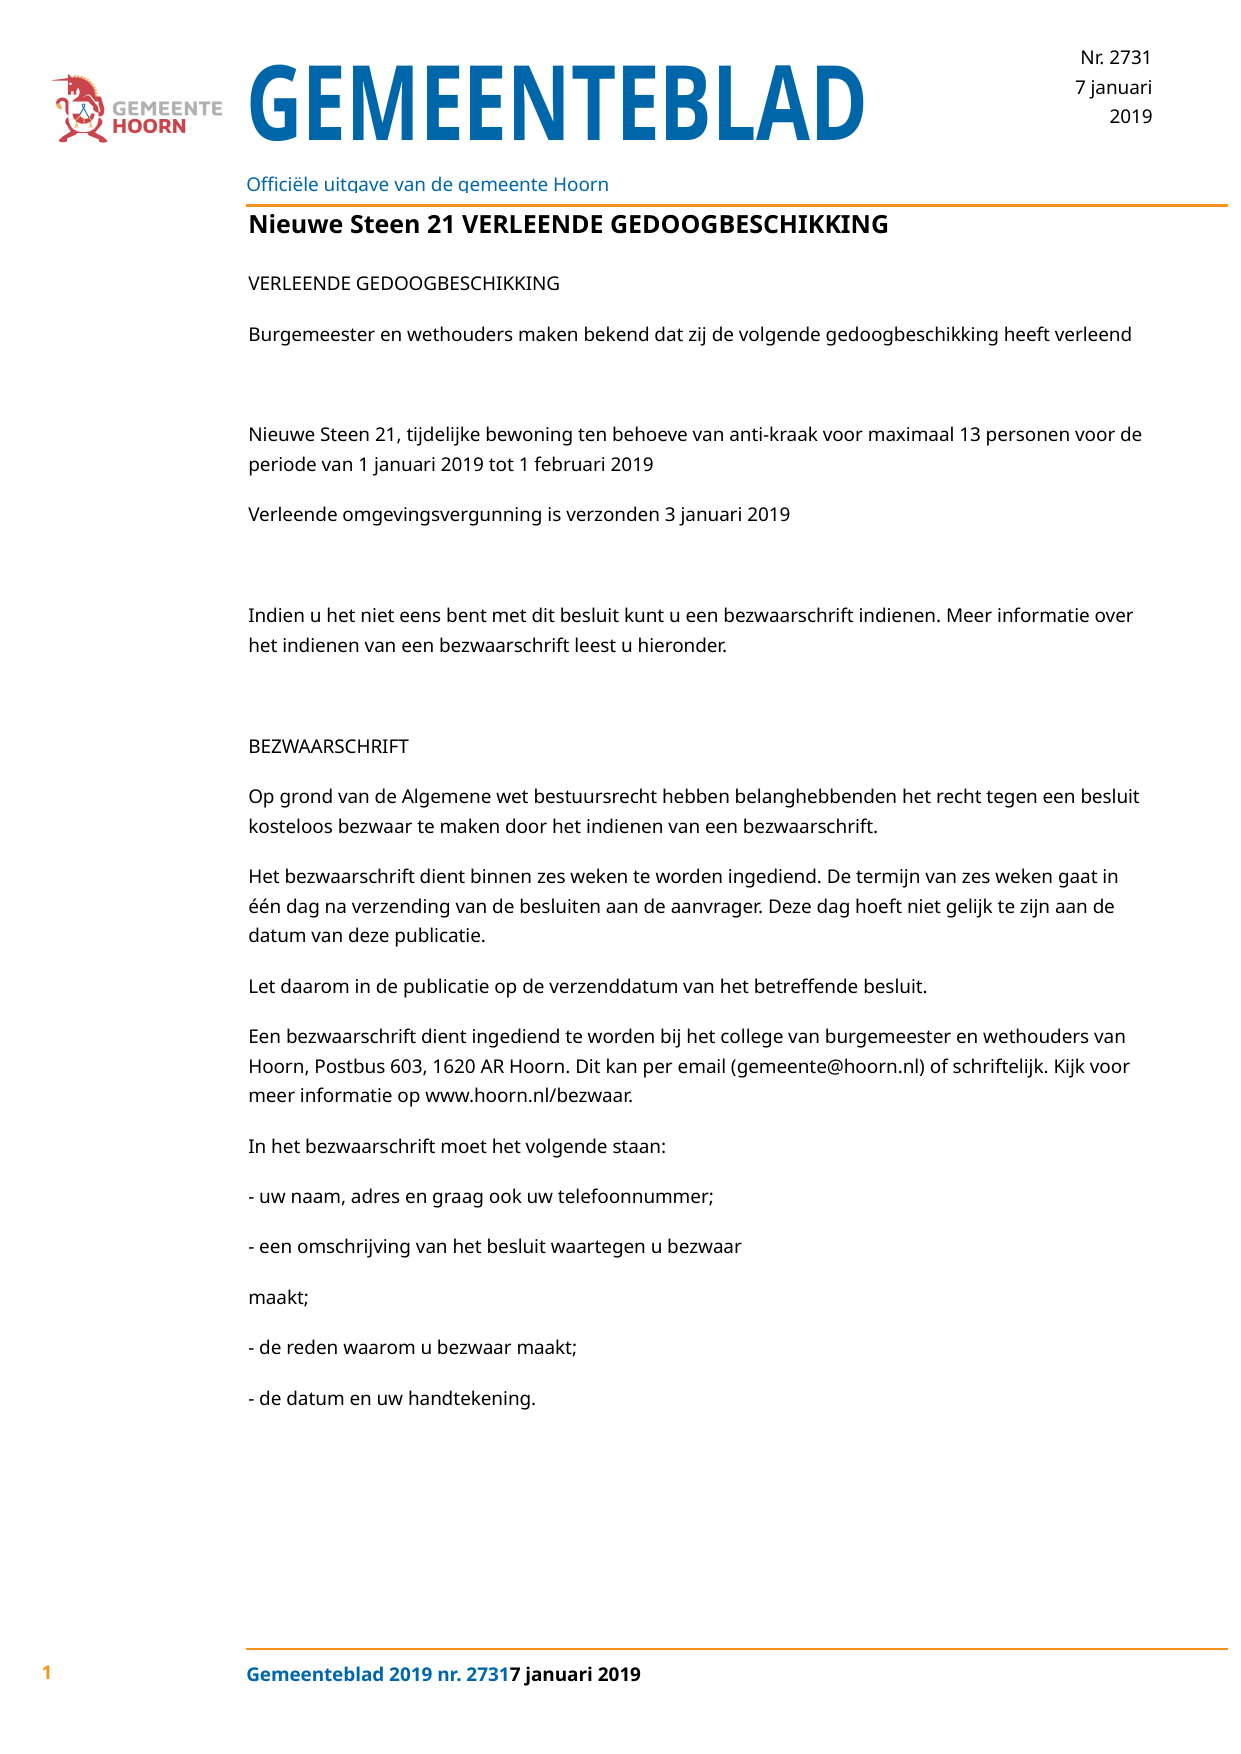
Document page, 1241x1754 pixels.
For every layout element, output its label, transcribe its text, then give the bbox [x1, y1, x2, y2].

text - de reden waarom u bezwaar maakt; [248, 1334, 1152, 1360]
text VERLEENDE GEDOOGBESCHIKKING [248, 270, 1152, 296]
text Let daarom in de publicatie op de verzenddatum van het betreffende besluit. [248, 973, 1152, 998]
text In het bezwaarschrift moet het volgende staan: [248, 1133, 1152, 1158]
text maakt; [248, 1284, 1152, 1310]
text Nieuwe Steen 21, tijdelijke bewoning ten behoeve van anti-kraak voor maximaal 13 personen voor de periode van 1 januari 2019 tot 1 februari 2019 [248, 422, 1152, 477]
text Een bezwaarschrift dient ingediend te worden bij het college van burgemeester en wethouders van Hoorn, Postbus 603, 1620 AR Hoorn. Dit kan per email (gemeente@hoorn.nl) of schriftelijk. Kijk voor meer informatie op www.hoorn.nl/bezwaar. [248, 1023, 1152, 1108]
text Indien u het niet eens bent met dit besluit kunt u een bezwaarschrift indienen. Meer informatie over het indienen van een bezwaarschrift leest u hieronder. [248, 602, 1152, 658]
text Verleende omgevingsvergunning is verzonden 3 januari 2019 [248, 502, 1152, 527]
text BEZWAARSCHRIFT [248, 733, 1152, 758]
picture [41, 47, 231, 172]
text Het bezwaarschrift dient binnen zes weken te worden ingediend. De termijn van zes weken gaat in één dag na verzending van de besluiten aan de aanvrager. Deze dag hoeft niet gelijk te zijn aan de datum van deze publicatie. [248, 863, 1152, 948]
text - de datum en uw handtekening. [248, 1385, 1152, 1411]
text Op grond van de Algemene wet bestuursrecht hebben belanghebbenden het recht tegen een besluit kosteloos bezwaar te maken door het indienen van een bezwaarschrift. [248, 783, 1152, 838]
text Burgemeester en wethouders maken bekend dat zij de volgende gedoogbeschikking heeft verleend [248, 321, 1152, 346]
text Nieuwe Steen 21 VERLEENDE GEDOOGBESCHIKKING [248, 207, 1152, 241]
text - een omschrijving van het besluit waartegen u bezwaar [248, 1234, 1152, 1259]
text - uw naam, adres en graag ook uw telefoonnummer; [248, 1183, 1152, 1209]
